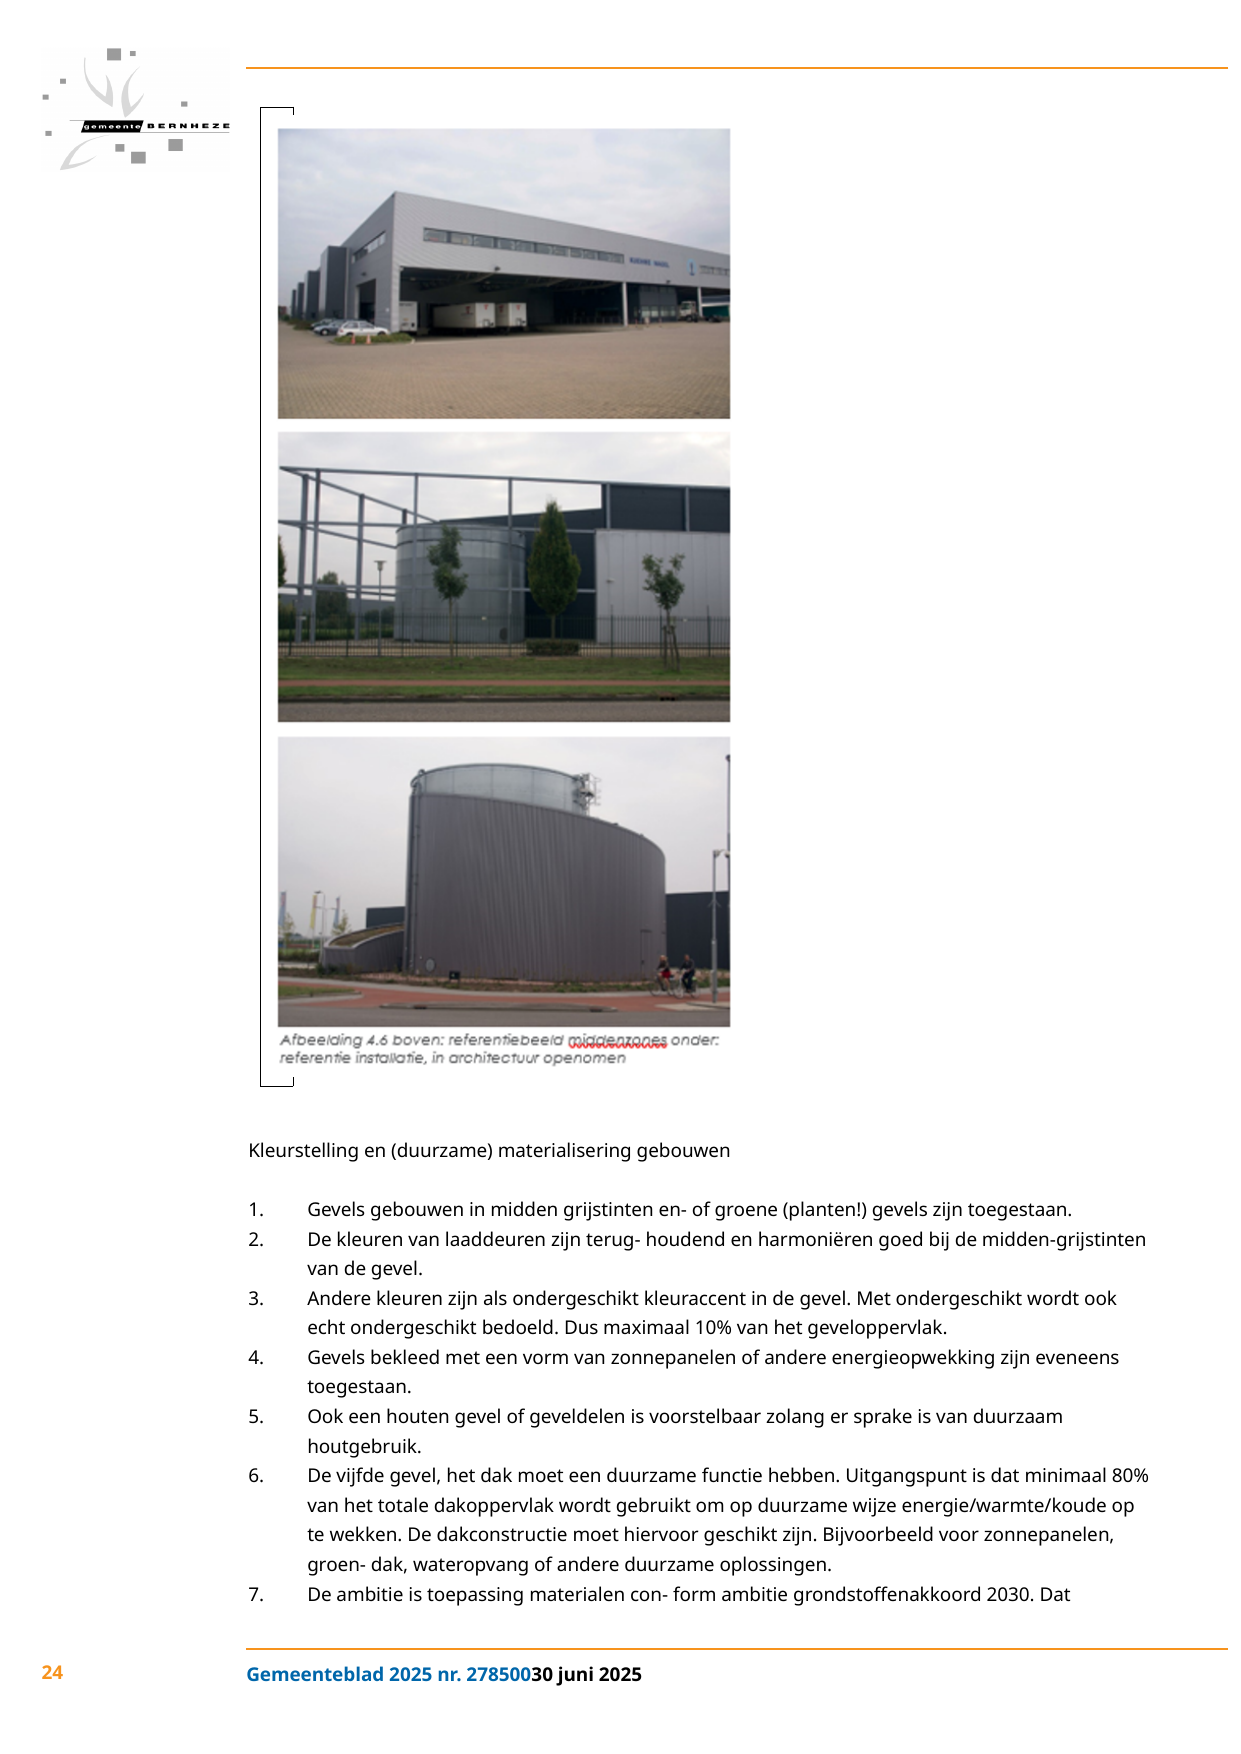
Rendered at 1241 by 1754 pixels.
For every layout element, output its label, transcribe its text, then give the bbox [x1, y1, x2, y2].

text Kleurstelling en (duurzame) materialisering gebouwen [248, 1137, 1152, 1163]
list Ook een houten gevel of geveldelen is voorstelbaar zolang er sprake is van duurzaam houtgebruik. [248, 1403, 1152, 1458]
picture [41, 47, 231, 172]
list Andere kleuren zijn als ondergeschikt kleuraccent in de gevel. Met ondergeschikt wordt ook echt ondergeschikt bedoeld. Dus maximaal 10% van het geveloppervlak. [248, 1285, 1152, 1340]
picture [268, 115, 742, 1077]
list Gevels bekleed met een vorm van zonnepanelen of andere energieopwekking zijn eveneens toegestaan. [248, 1344, 1152, 1399]
list De ambitie is toepassing materialen con- form ambitie grondstoffenakkoord 2030. Dat [248, 1581, 1152, 1606]
list Gevels gebouwen in midden grijstinten en- of groene (planten!) gevels zijn toegestaan. [248, 1196, 1152, 1222]
list De vijfde gevel, het dak moet een duurzame functie hebben. Uitgangspunt is dat minimaal 80% van het totale dakoppervlak wordt gebruikt om op duurzame wijze energie/warmte/koude op te wekken. De dakconstructie moet hiervoor geschikt zijn. Bijvoorbeeld voor zonnepanelen, groen- dak, wateropvang of andere duurzame oplossingen. [248, 1462, 1152, 1577]
list De kleuren van laaddeuren zijn terug- houdend en harmoniëren goed bij de midden-grijstinten van de gevel. [248, 1226, 1152, 1281]
